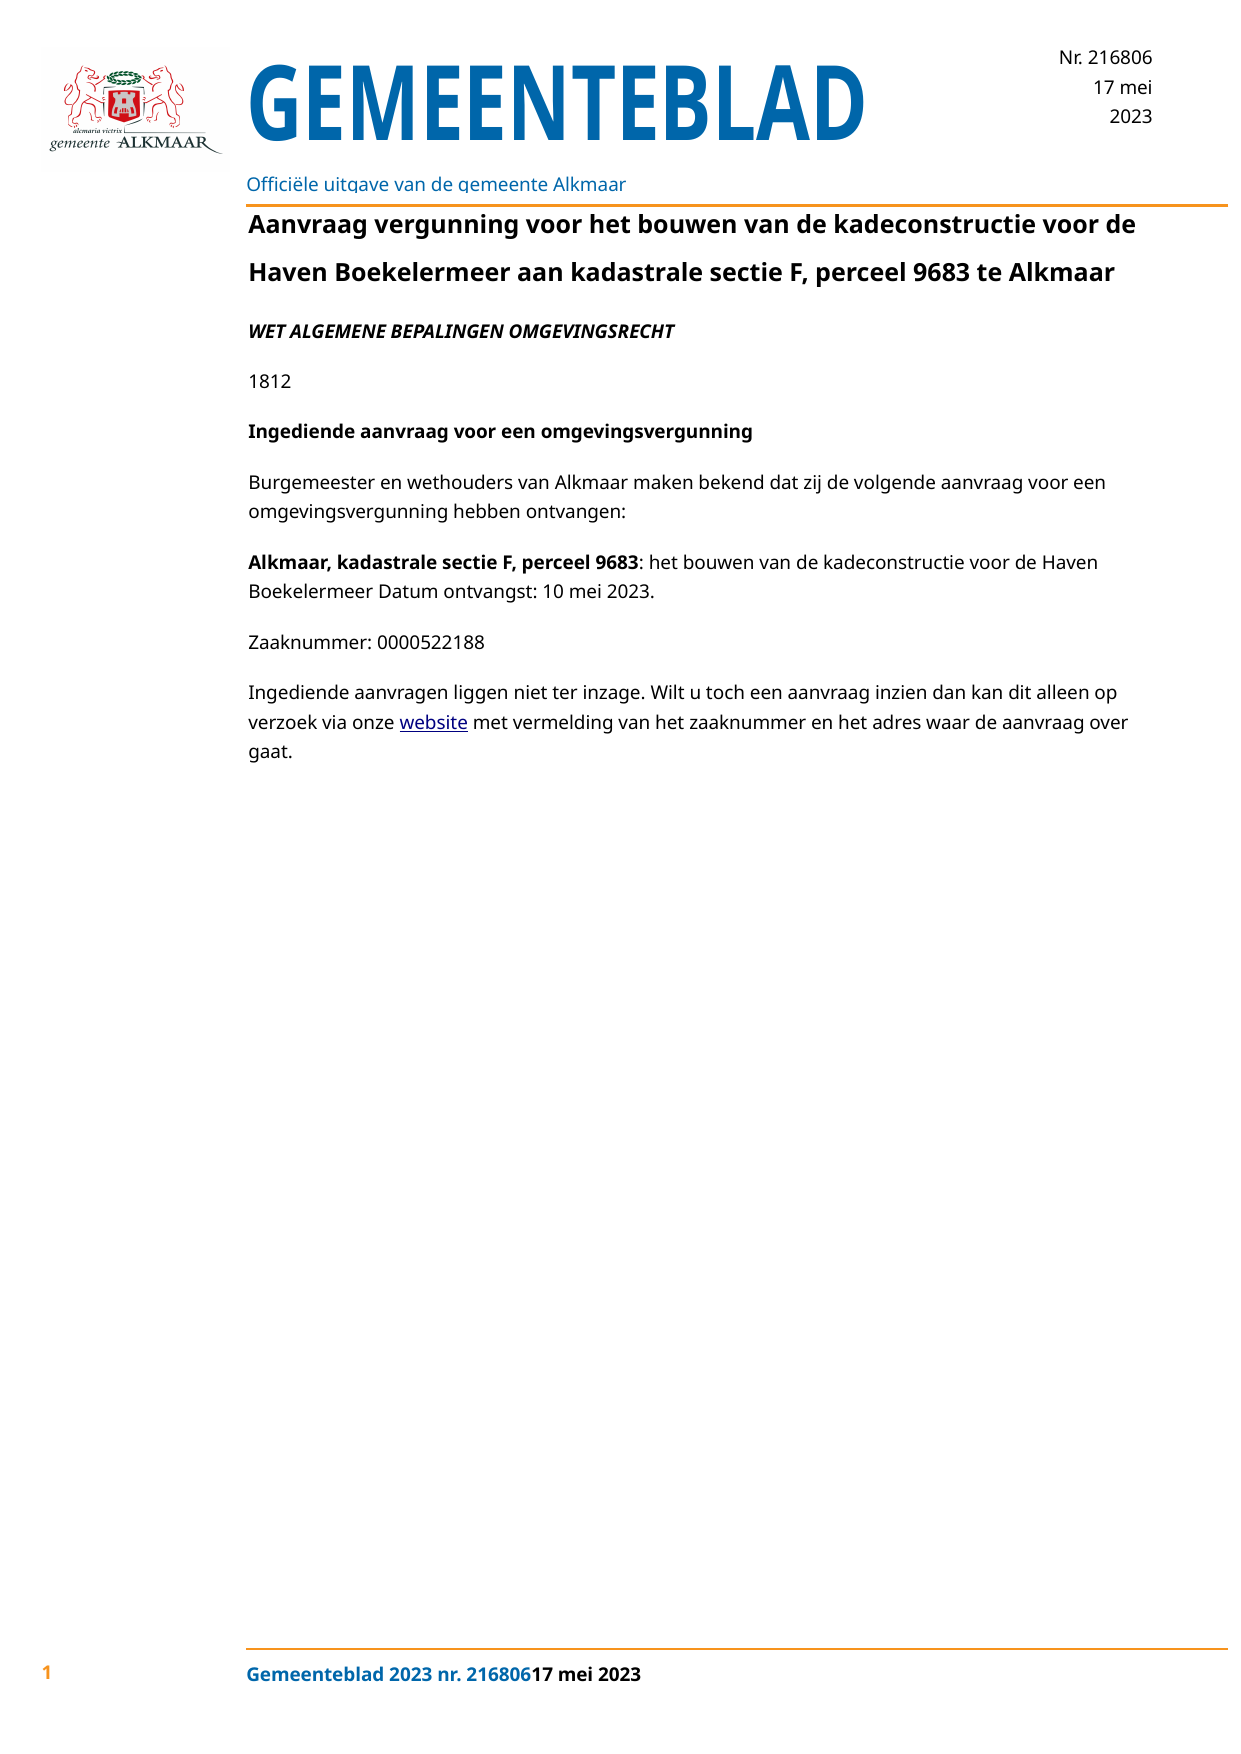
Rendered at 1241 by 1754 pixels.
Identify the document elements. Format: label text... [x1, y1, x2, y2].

text 1812 [248, 368, 1152, 394]
text Zaaknummer: 0000522188 [248, 629, 1152, 655]
text WET ALGEMENE BEPALINGEN OMGEVINGSRECHT [248, 318, 1152, 344]
text Aanvraag vergunning voor het bouwen van de kadeconstructie voor de Haven Boekelermeer aan kadastrale sectie F, perceel 9683 te Alkmaar [248, 207, 1152, 288]
text Burgemeester en wethouders van Alkmaar maken bekend dat zij de volgende aanvraag voor een omgevingsvergunning hebben ontvangen: [248, 469, 1152, 524]
text Ingediende aanvraag voor een omgevingsvergunning [248, 419, 1152, 444]
picture [41, 47, 231, 172]
text Ingediende aanvragen liggen niet ter inzage. Wilt u toch een aanvraag inzien dan kan dit alleen op verzoek via onze website met vermelding van het zaaknummer en het adres waar de aanvraag over gaat. [248, 679, 1152, 764]
text Alkmaar, kadastrale sectie F, perceel 9683: het bouwen van de kadeconstructie voor de Haven Boekelermeer Datum ontvangst: 10 mei 2023. [248, 549, 1152, 604]
